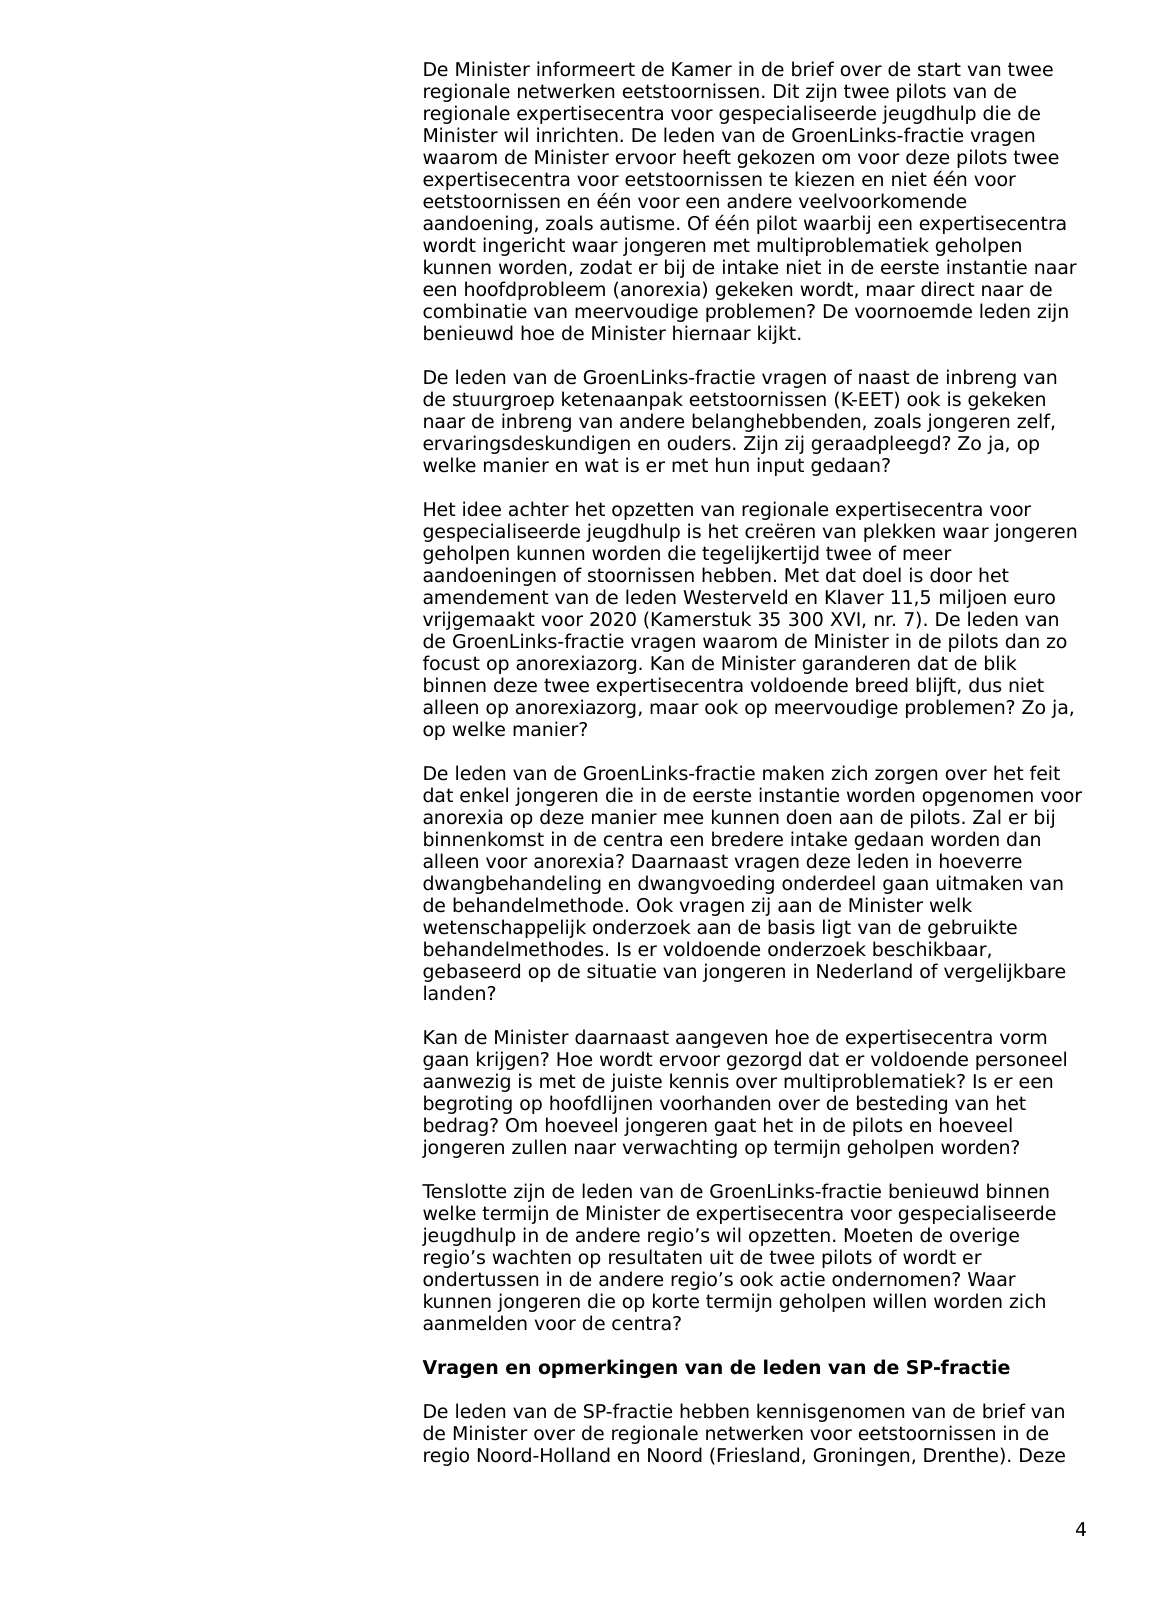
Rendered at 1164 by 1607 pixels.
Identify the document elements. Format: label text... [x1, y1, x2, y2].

text De leden van de SP-fractie hebben kennisgenomen van de brief van de Minister over de regionale netwerken voor eetstoornissen in de regio Noord-Holland en Noord (Friesland, Groningen, Drenthe). Deze [422, 1401, 1087, 1467]
text Kan de Minister daarnaast aangeven hoe de expertisecentra vorm gaan krijgen? Hoe wordt ervoor gezorgd dat er voldoende personeel aanwezig is met de juiste kennis over multiproblematiek? Is er een begroting op hoofdlijnen voorhanden over de besteding van het bedrag? Om hoeveel jongeren gaat het in de pilots en hoeveel jongeren zullen naar verwachting op termijn geholpen worden? [422, 1027, 1087, 1159]
text Het idee achter het opzetten van regionale expertisecentra voor gespecialiseerde jeugdhulp is het creëren van plekken waar jongeren geholpen kunnen worden die tegelijkertijd twee of meer aandoeningen of stoornissen hebben. Met dat doel is door het amendement van de leden Westerveld en Klaver 11,5 miljoen euro vrijgemaakt voor 2020 (Kamerstuk 35 300 XVI, nr. 7). De leden van de GroenLinks-fractie vragen waarom de Minister in de pilots dan zo focust op anorexiazorg. Kan de Minister garanderen dat de blik binnen deze twee expertisecentra voldoende breed blijft, dus niet alleen op anorexiazorg, maar ook op meervoudige problemen? Zo ja, op welke manier? [422, 499, 1087, 741]
text De leden van de GroenLinks-fractie vragen of naast de inbreng van de stuurgroep ketenaanpak eetstoornissen (K-EET) ook is gekeken naar de inbreng van andere belanghebbenden, zoals jongeren zelf, ervaringsdeskundigen en ouders. Zijn zij geraadpleegd? Zo ja, op welke manier en wat is er met hun input gedaan? [422, 367, 1087, 477]
subtitle Vragen en opmerkingen van de leden van de SP-fractie [422, 1357, 1087, 1379]
text Tenslotte zijn de leden van de GroenLinks-fractie benieuwd binnen welke termijn de Minister de expertisecentra voor gespecialiseerde jeugdhulp in de andere regio’s wil opzetten. Moeten de overige regio’s wachten op resultaten uit de twee pilots of wordt er ondertussen in de andere regio’s ook actie ondernomen? Waar kunnen jongeren die op korte termijn geholpen willen worden zich aanmelden voor de centra? [422, 1181, 1087, 1335]
text De Minister informeert de Kamer in de brief over de start van twee regionale netwerken eetstoornissen. Dit zijn twee pilots van de regionale expertisecentra voor gespecialiseerde jeugdhulp die de Minister wil inrichten. De leden van de GroenLinks-fractie vragen waarom de Minister ervoor heeft gekozen om voor deze pilots twee expertisecentra voor eetstoornissen te kiezen en niet één voor eetstoornissen en één voor een andere veelvoorkomende aandoening, zoals autisme. Of één pilot waarbij een expertisecentra wordt ingericht waar jongeren met multiproblematiek geholpen kunnen worden, zodat er bij de intake niet in de eerste instantie naar een hoofdprobleem (anorexia) gekeken wordt, maar direct naar de combinatie van meervoudige problemen? De voornoemde leden zijn benieuwd hoe de Minister hiernaar kijkt. [422, 59, 1087, 345]
text De leden van de GroenLinks-fractie maken zich zorgen over het feit dat enkel jongeren die in de eerste instantie worden opgenomen voor anorexia op deze manier mee kunnen doen aan de pilots. Zal er bij binnenkomst in de centra een bredere intake gedaan worden dan alleen voor anorexia? Daarnaast vragen deze leden in hoeverre dwangbehandeling en dwangvoeding onderdeel gaan uitmaken van de behandelmethode. Ook vragen zij aan de Minister welk wetenschappelijk onderzoek aan de basis ligt van de gebruikte behandelmethodes. Is er voldoende onderzoek beschikbaar, gebaseerd op de situatie van jongeren in Nederland of vergelijkbare landen? [422, 763, 1087, 1005]
